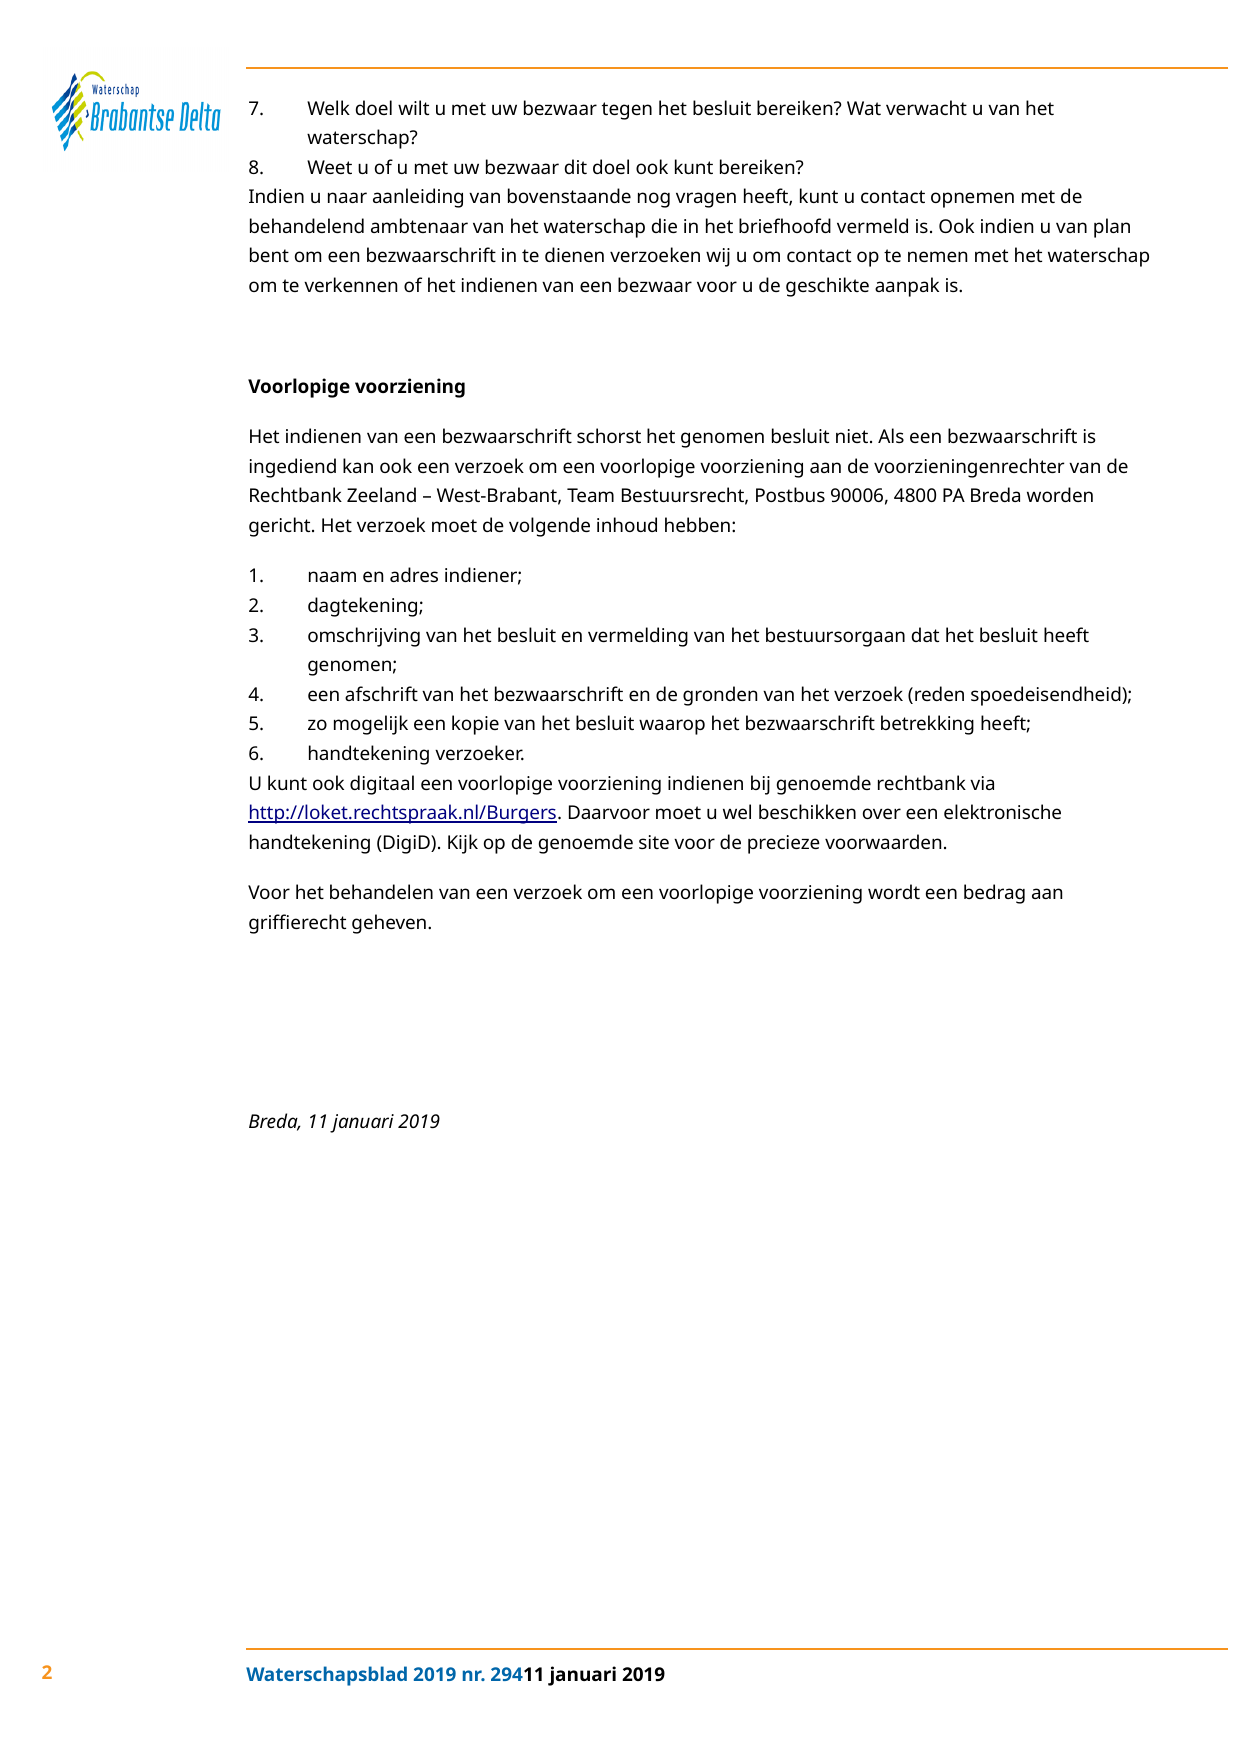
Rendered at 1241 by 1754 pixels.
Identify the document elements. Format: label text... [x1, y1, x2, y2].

list zo mogelijk een kopie van het besluit waarop het bezwaarschrift betrekking heeft; [248, 711, 1152, 736]
list een afschrift van het bezwaarschrift en de gronden van het verzoek (reden spoedeisendheid); [248, 681, 1152, 707]
list dagtekening; [248, 592, 1152, 618]
text Indien u naar aanleiding van bovenstaande nog vragen heeft, kunt u contact opnemen met de behandelend ambtenaar van het waterschap die in het briefhoofd vermeld is. Ook indien u van plan bent om een bezwaarschrift in te dienen verzoeken wij u om contact op te nemen met het waterschap om te verkennen of het indienen van een bezwaar voor u de geschikte aanpak is. [248, 183, 1152, 298]
text Voor het behandelen van een verzoek om een voorlopige voorziening wordt een bedrag aan griffierecht geheven. [248, 879, 1152, 935]
list naam en adres indiener; [248, 563, 1152, 588]
text U kunt ook digitaal een voorlopige voorziening indienen bij genoemde rechtbank via http://loket.rechtspraak.nl/Burgers. Daarvoor moet u wel beschikken over een elektronische handtekening (DigiD). Kijk op de genoemde site voor de precieze voorwaarden. [248, 770, 1152, 855]
text Het indienen van een bezwaarschrift schorst het genomen besluit niet. Als een bezwaarschrift is ingediend kan ook een verzoek om een voorlopige voorziening aan de voorzieningenrechter van de Rechtbank Zeeland – West-Brabant, Team Bestuursrecht, Postbus 90006, 4800 PA Breda worden gericht. Het verzoek moet de volgende inhoud hebben: [248, 423, 1152, 538]
picture [41, 47, 231, 172]
text Breda, 11 januari 2019 [248, 1108, 1152, 1134]
list Welk doel wilt u met uw bezwaar tegen het besluit bereiken? Wat verwacht u van het waterschap? [248, 95, 1152, 150]
list omschrijving van het besluit en vermelding van het bestuursorgaan dat het besluit heeft genomen; [248, 622, 1152, 677]
text Voorlopige voorziening [248, 373, 1152, 399]
list handtekening verzoeker. [248, 740, 1152, 766]
list Weet u of u met uw bezwaar dit doel ook kunt bereiken? [248, 154, 1152, 180]
